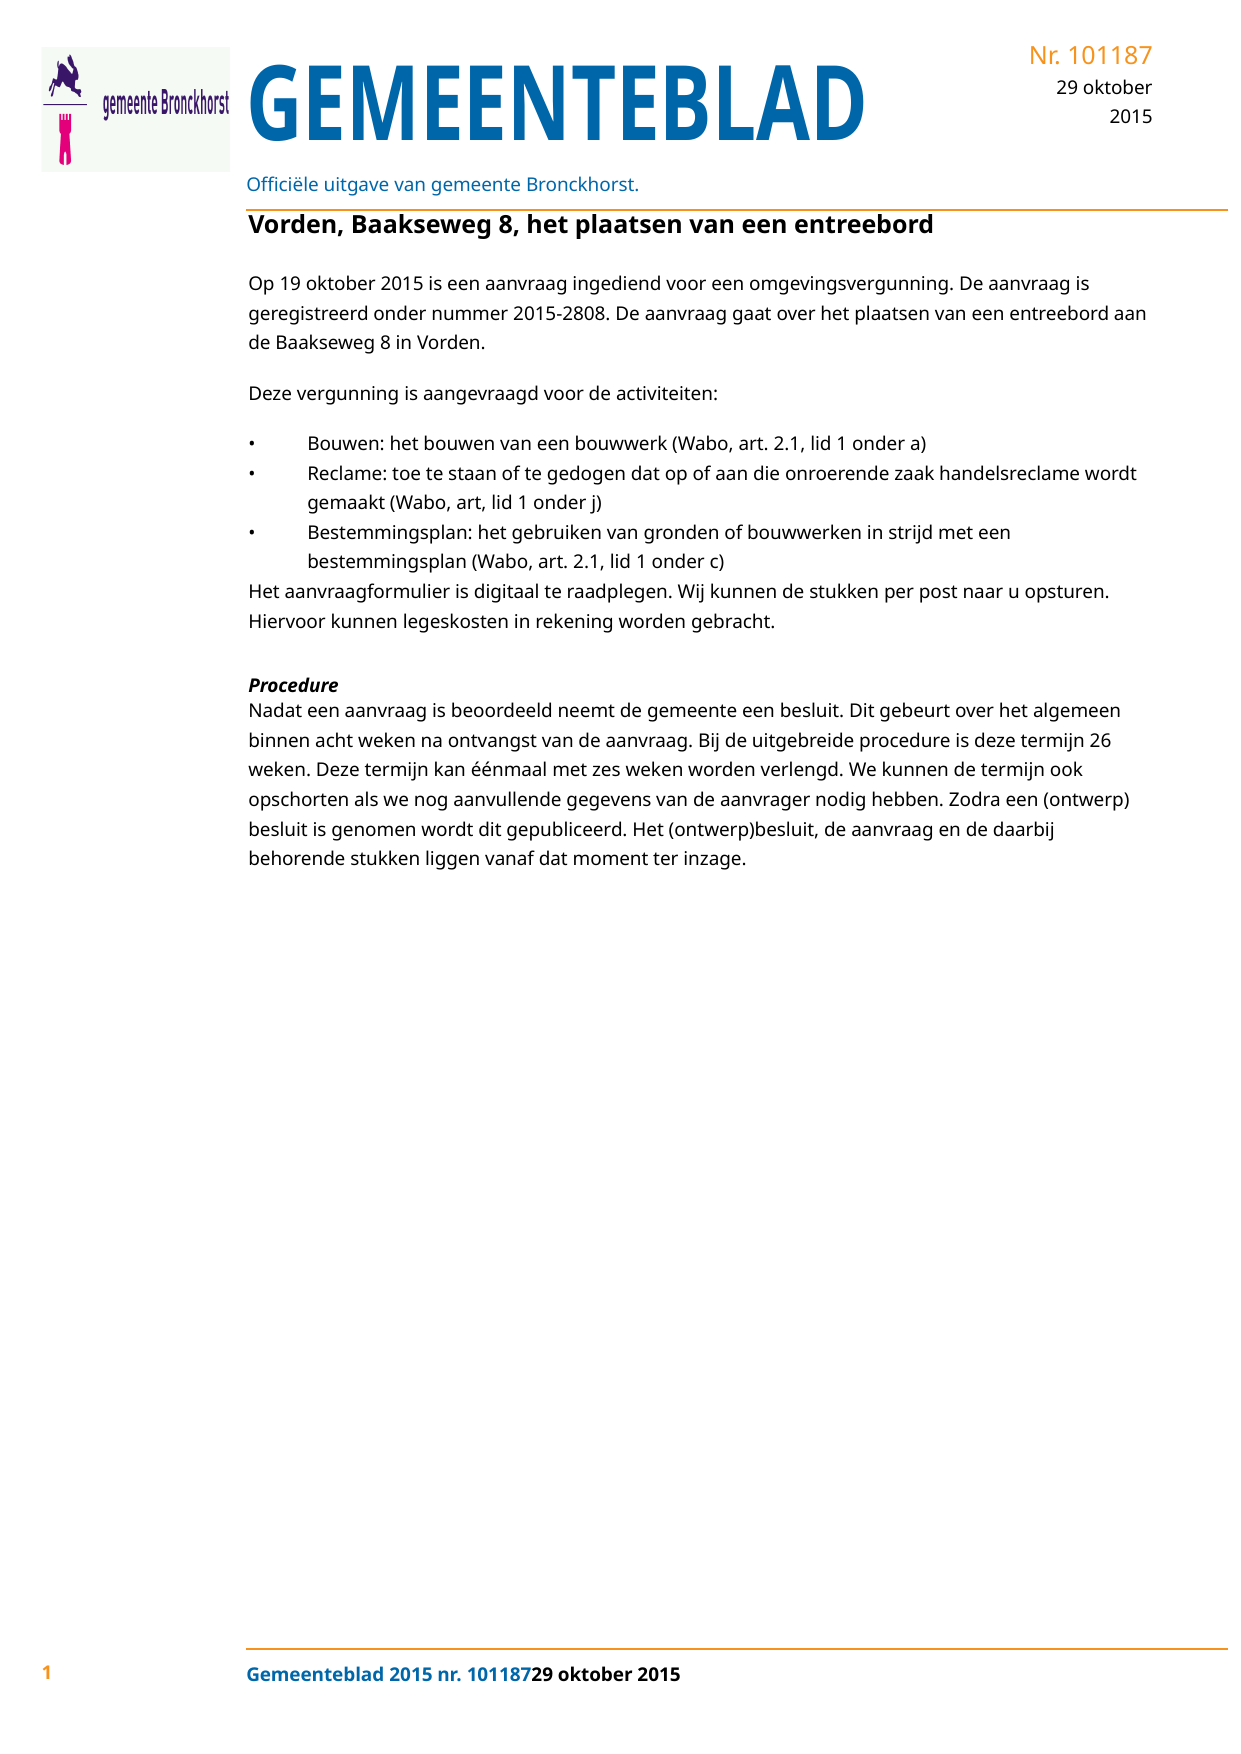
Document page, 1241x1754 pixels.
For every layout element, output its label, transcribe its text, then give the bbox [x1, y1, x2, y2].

picture [41, 47, 231, 172]
text Het aanvraagformulier is digitaal te raadplegen. Wij kunnen de stukken per post naar u opsturen. Hiervoor kunnen legeskosten in rekening worden gebracht. [248, 578, 1152, 633]
list Bouwen: het bouwen van een bouwwerk (Wabo, art. 2.1, lid 1 onder a) [248, 430, 1152, 456]
text Deze vergunning is aangevraagd voor de activiteiten: [248, 380, 1152, 406]
text Procedure [248, 672, 1152, 697]
text Nadat een aanvraag is beoordeeld neemt de gemeente een besluit. Dit gebeurt over het algemeen binnen acht weken na ontvangst van de aanvraag. Bij de uitgebreide procedure is deze termijn 26 weken. Deze termijn kan éénmaal met zes weken worden verlengd. We kunnen de termijn ook opschorten als we nog aanvullende gegevens van de aanvrager nodig hebben. Zodra een (ontwerp) besluit is genomen wordt dit gepubliceerd. Het (ontwerp)besluit, de aanvraag en de daarbij behorende stukken liggen vanaf dat moment ter inzage. [248, 697, 1152, 871]
text Vorden, Baakseweg 8, het plaatsen van een entreebord [248, 211, 1152, 241]
list Reclame: toe te staan of te gedogen dat op of aan die onroerende zaak handelsreclame wordt gemaakt (Wabo, art, lid 1 onder j) [248, 460, 1152, 515]
text Op 19 oktober 2015 is een aanvraag ingediend voor een omgevingsvergunning. De aanvraag is geregistreerd onder nummer 2015-2808. De aanvraag gaat over het plaatsen van een entreebord aan de Baakseweg 8 in Vorden. [248, 270, 1152, 355]
list Bestemmingsplan: het gebruiken van gronden of bouwwerken in strijd met een bestemmingsplan (Wabo, art. 2.1, lid 1 onder c) [248, 519, 1152, 574]
